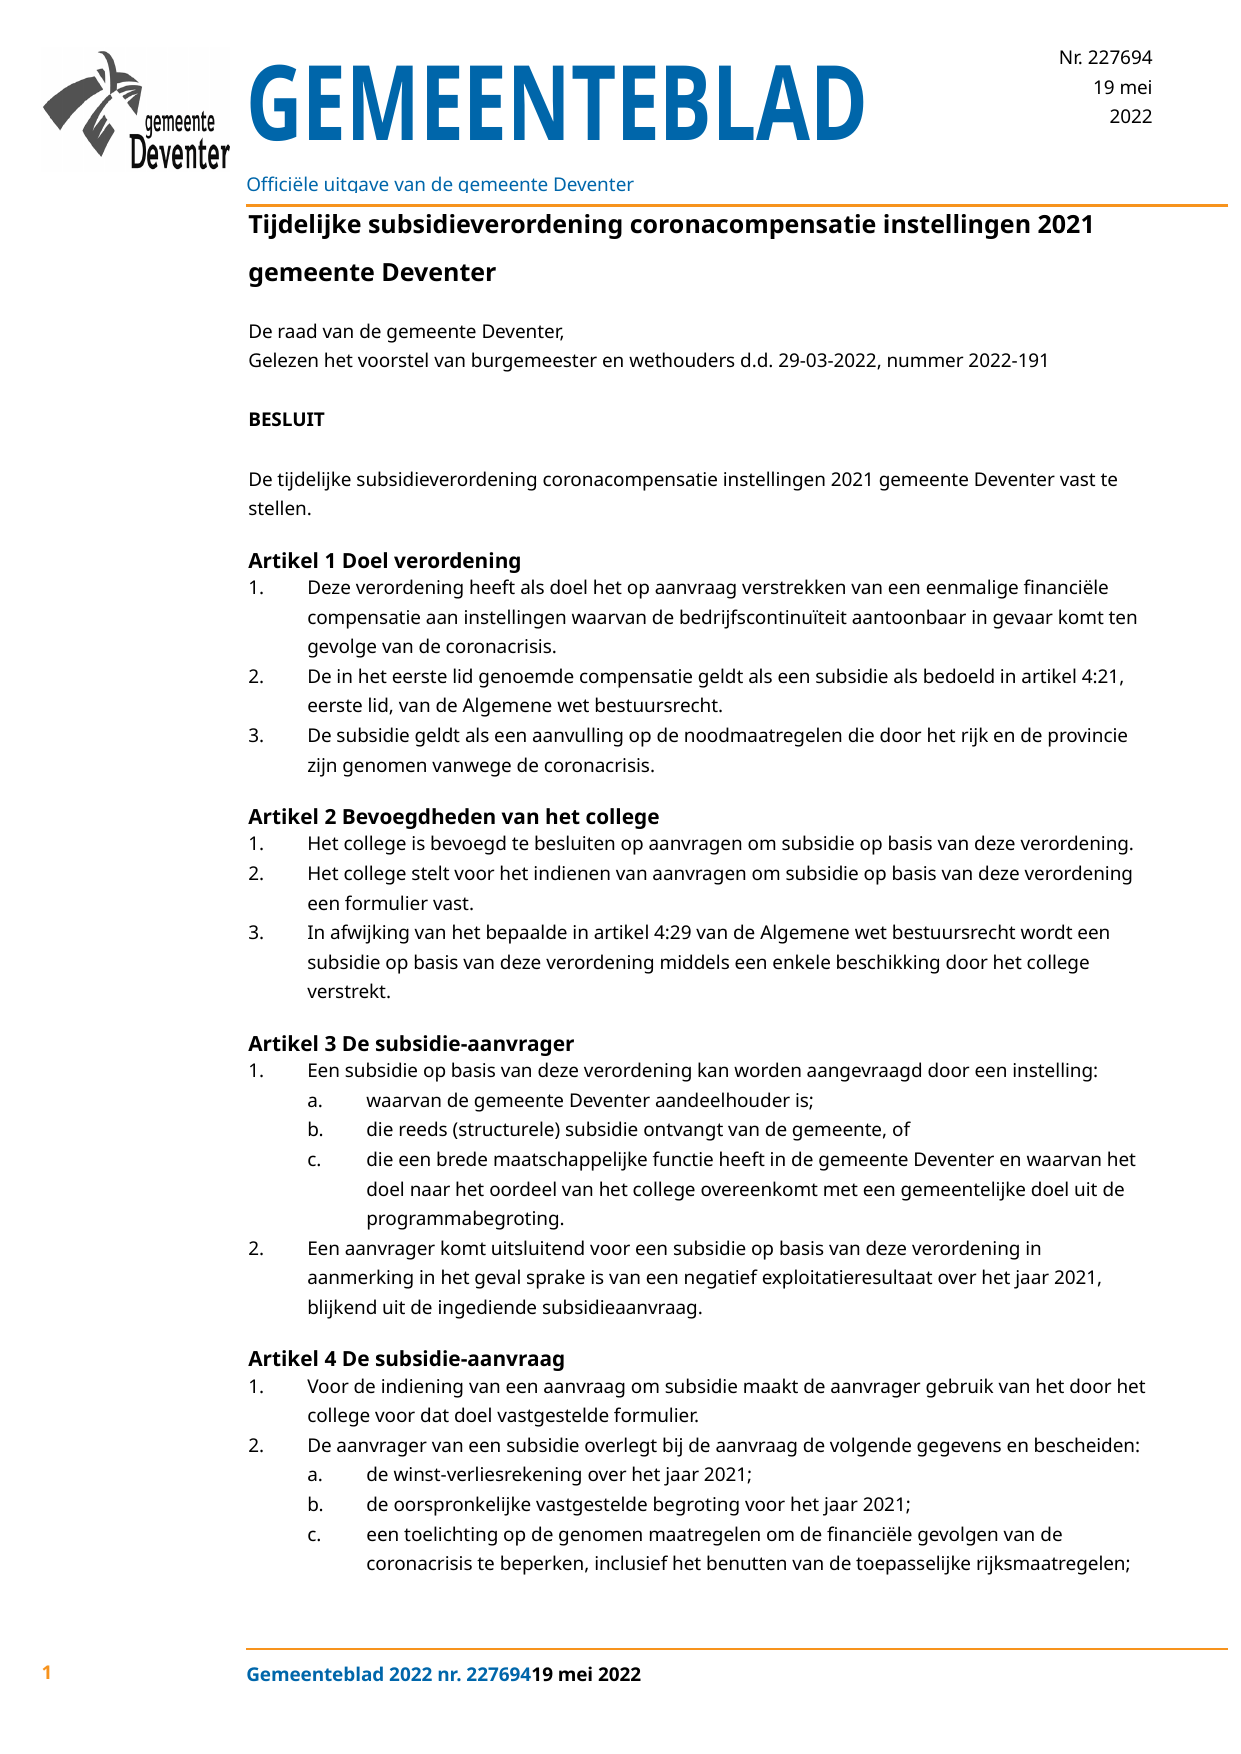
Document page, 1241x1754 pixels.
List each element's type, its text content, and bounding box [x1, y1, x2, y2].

list De subsidie geldt als een aanvulling op de noodmaatregelen die door het rijk en de provincie zijn genomen vanwege de coronacrisis. [248, 722, 1152, 777]
text De tijdelijke subsidieverordening coronacompensatie instellingen 2021 gemeente Deventer vast te stellen. [248, 466, 1152, 521]
list Deze verordening heeft als doel het op aanvraag verstrekken van een eenmalige financiële compensatie aan instellingen waarvan de bedrijfscontinuïteit aantoonbaar in gevaar komt ten gevolge van de coronacrisis. [248, 574, 1152, 659]
list de oorspronkelijke vastgestelde begroting voor het jaar 2021; [307, 1491, 1152, 1517]
list Het college stelt voor het indienen van aanvragen om subsidie op basis van deze verordening een formulier vast. [248, 860, 1152, 916]
text Artikel 2 Bevoegdheden van het college [248, 802, 1152, 831]
list De aanvrager van een subsidie overlegt bij de aanvraag de volgende gegevens en bescheiden: [248, 1432, 1152, 1458]
list de winst-verliesrekening over het jaar 2021; [307, 1462, 1152, 1487]
list Een aanvrager komt uitsluitend voor een subsidie op basis van deze verordening in aanmerking in het geval sprake is van een negatief exploitatieresultaat over het jaar 2021, blijkend uit de ingediende subsidieaanvraag. [248, 1235, 1152, 1320]
list De in het eerste lid genoemde compensatie geldt als een subsidie als bedoeld in artikel 4:21, eerste lid, van de Algemene wet bestuursrecht. [248, 663, 1152, 718]
list een toelichting op de genomen maatregelen om de financiële gevolgen van de coronacrisis te beperken, inclusief het benutten van de toepasselijke rijksmaatregelen; [307, 1521, 1152, 1576]
text Artikel 1 Doel verordening [248, 546, 1152, 574]
list die reeds (structurele) subsidie ontvangt van de gemeente, of [307, 1117, 1152, 1142]
list die een brede maatschappelijke functie heeft in de gemeente Deventer en waarvan het doel naar het oordeel van het college overeenkomt met een gemeentelijke doel uit de programmabegroting. [307, 1146, 1152, 1231]
list Het college is bevoegd te besluiten op aanvragen om subsidie op basis van deze verordening. [248, 831, 1152, 856]
text De raad van de gemeente Deventer, [248, 318, 1152, 344]
list waarvan de gemeente Deventer aandeelhouder is; [307, 1087, 1152, 1113]
picture [41, 47, 231, 172]
list In afwijking van het bepaalde in artikel 4:29 van de Algemene wet bestuursrecht wordt een subsidie op basis van deze verordening middels een enkele beschikking door het college verstrekt. [248, 919, 1152, 1004]
text Artikel 3 De subsidie-aanvrager [248, 1029, 1152, 1057]
text Gelezen het voorstel van burgemeester en wethouders d.d. 29-03-2022, nummer 2022-191 [248, 347, 1152, 373]
list Een subsidie op basis van deze verordening kan worden aangevraagd door een instelling: [248, 1057, 1152, 1083]
list Voor de indiening van een aanvraag om subsidie maakt de aanvrager gebruik van het door het college voor dat doel vastgestelde formulier. [248, 1373, 1152, 1428]
text Tijdelijke subsidieverordening coronacompensatie instellingen 2021 gemeente Deventer [248, 207, 1152, 288]
text BESLUIT [248, 407, 1152, 432]
text Artikel 4 De subsidie-aanvraag [248, 1344, 1152, 1373]
